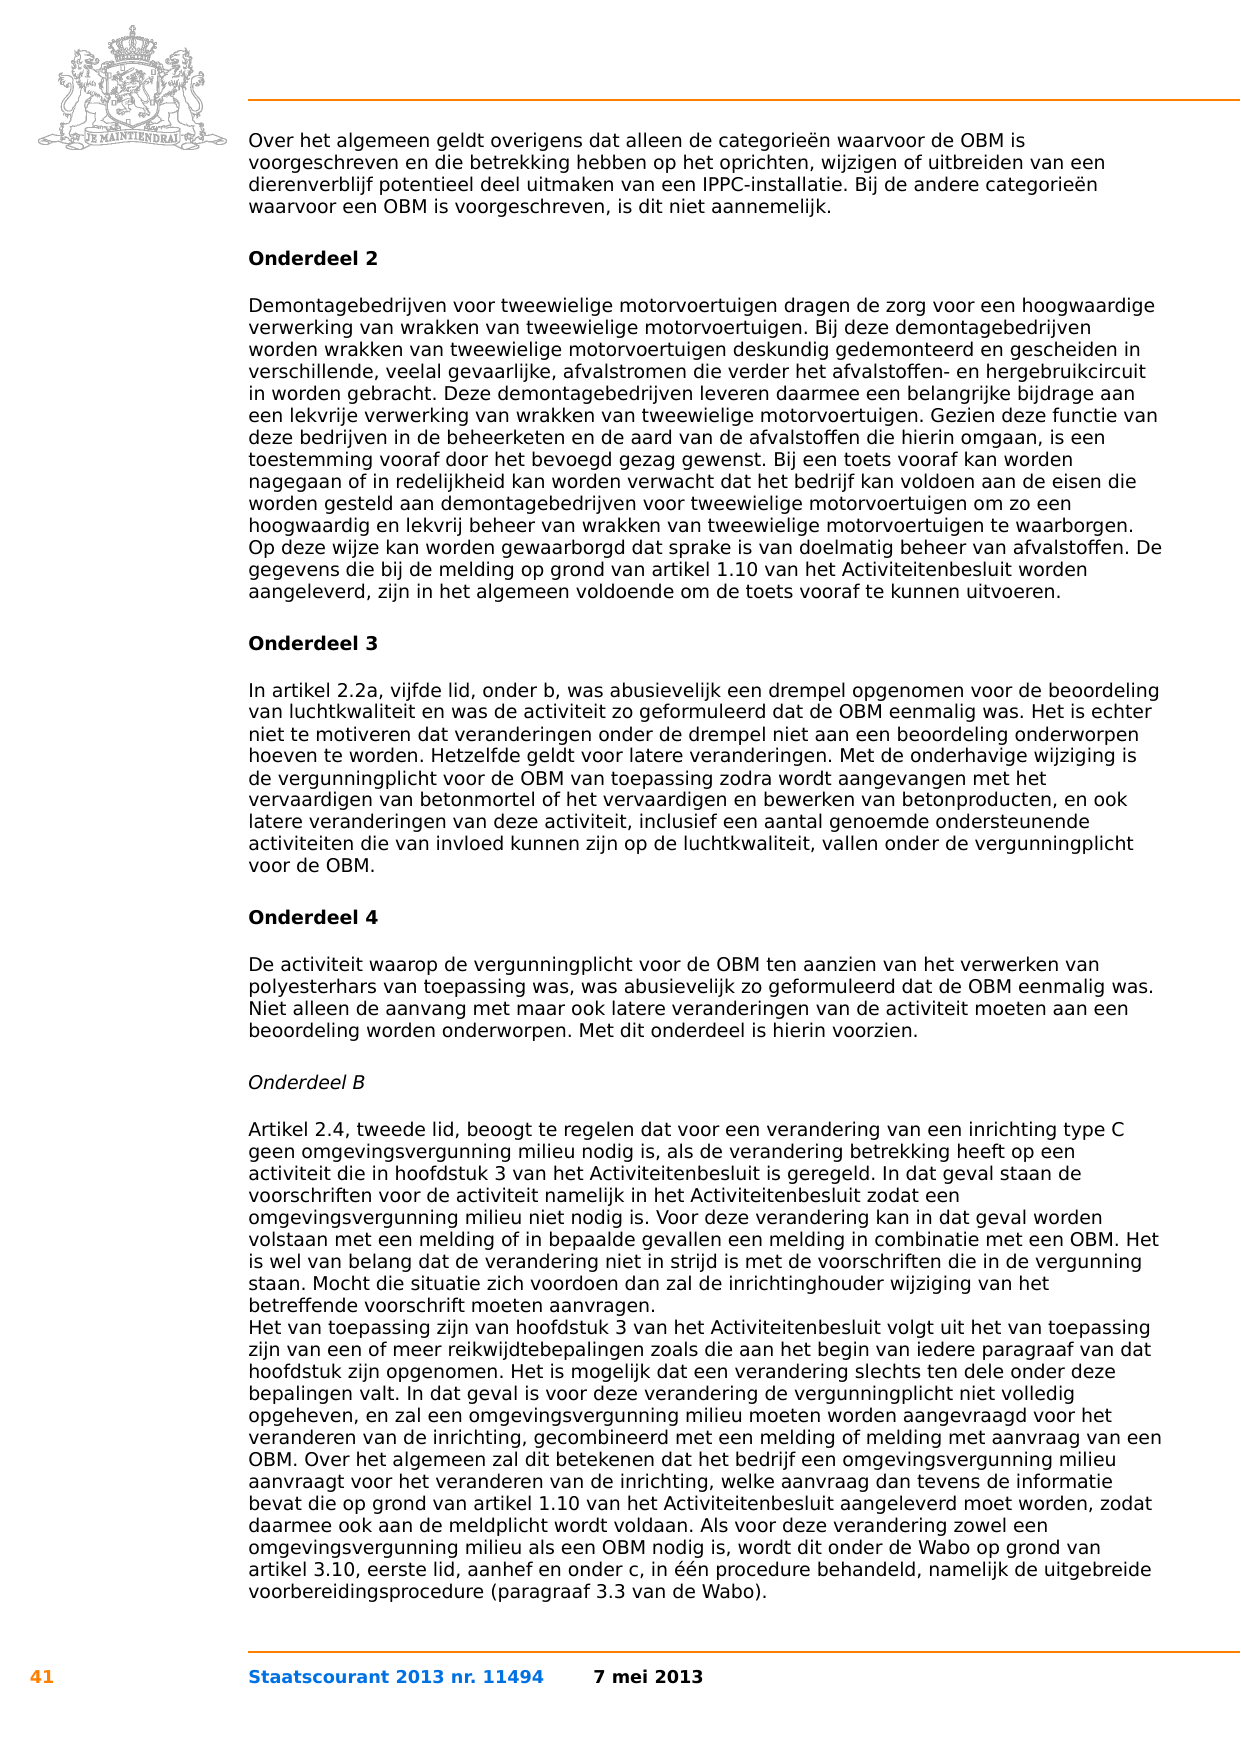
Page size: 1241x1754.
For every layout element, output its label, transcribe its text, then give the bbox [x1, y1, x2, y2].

subtitle Onderdeel B [248, 1072, 1163, 1094]
subtitle Onderdeel 3 [248, 632, 1163, 654]
subtitle Onderdeel 2 [248, 248, 1163, 270]
text Het van toepassing zijn van hoofdstuk 3 van het Activiteitenbesluit volgt uit het van toepassing zijn van een of meer reikwijdtebepalingen zoals die aan het begin van iedere paragraaf van dat hoofdstuk zijn opgenomen. Het is mogelijk dat een verandering slechts ten dele onder deze bepalingen valt. In dat geval is voor deze verandering de vergunningplicht niet volledig opgeheven, en zal een omgevingsvergunning milieu moeten worden aangevraagd voor het veranderen van de inrichting, gecombineerd met een melding of melding met aanvraag van een OBM. Over het algemeen zal dit betekenen dat het bedrijf een omgevingsvergunning milieu aanvraagt voor het veranderen van de inrichting, welke aanvraag dan tevens de informatie bevat die op grond van artikel 1.10 van het Activiteitenbesluit aangeleverd moet worden, zodat daarmee ook aan de meldplicht wordt voldaan. Als voor deze verandering zowel een omgevingsvergunning milieu als een OBM nodig is, wordt dit onder de Wabo op grond van artikel 3.10, eerste lid, aanhef en onder c, in één procedure behandeld, namelijk de uitgebreide voorbereidingsprocedure (paragraaf 3.3 van de Wabo). [248, 1317, 1163, 1603]
text In artikel 2.2a, vijfde lid, onder b, was abusievelijk een drempel opgenomen voor de beoordeling van luchtkwaliteit en was de activiteit zo geformuleerd dat de OBM eenmalig was. Het is echter niet te motiveren dat veranderingen onder de drempel niet aan een beoordeling onderworpen hoeven te worden. Hetzelfde geldt voor latere veranderingen. Met de onderhavige wijziging is de vergunningplicht voor de OBM van toepassing zodra wordt aangevangen met het vervaardigen van betonmortel of het vervaardigen en bewerken van betonproducten, en ook latere veranderingen van deze activiteit, inclusief een aantal genoemde ondersteunende activiteiten die van invloed kunnen zijn op de luchtkwaliteit, vallen onder de vergunningplicht voor de OBM. [248, 679, 1163, 877]
text Over het algemeen geldt overigens dat alleen de categorieën waarvoor de OBM is voorgeschreven en die betrekking hebben op het oprichten, wijzigen of uitbreiden van een dierenverblijf potentieel deel uitmaken van een IPPC-installatie. Bij de andere categorieën waarvoor een OBM is voorgeschreven, is dit niet aannemelijk. [248, 130, 1163, 218]
subtitle Onderdeel 4 [248, 907, 1163, 929]
text Demontagebedrijven voor tweewielige motorvoertuigen dragen de zorg voor een hoogwaardige verwerking van wrakken van tweewielige motorvoertuigen. Bij deze demontagebedrijven worden wrakken van tweewielige motorvoertuigen deskundig gedemonteerd en gescheiden in verschillende, veelal gevaarlijke, afvalstromen die verder het afvalstoffen- en hergebruikcircuit in worden gebracht. Deze demontagebedrijven leveren daarmee een belangrijke bijdrage aan een lekvrije verwerking van wrakken van tweewielige motorvoertuigen. Gezien deze functie van deze bedrijven in de beheerketen en de aard van de afvalstoffen die hierin omgaan, is een toestemming vooraf door het bevoegd gezag gewenst. Bij een toets vooraf kan worden nagegaan of in redelijkheid kan worden verwacht dat het bedrijf kan voldoen aan de eisen die worden gesteld aan demontagebedrijven voor tweewielige motorvoertuigen om zo een hoogwaardig en lekvrij beheer van wrakken van tweewielige motorvoertuigen te waarborgen. Op deze wijze kan worden gewaarborgd dat sprake is van doelmatig beheer van afvalstoffen. De gegevens die bij de melding op grond van artikel 1.10 van het Activiteitenbesluit worden aangeleverd, zijn in het algemeen voldoende om de toets vooraf te kunnen uitvoeren. [248, 295, 1163, 602]
text De activiteit waarop de vergunningplicht voor de OBM ten aanzien van het verwerken van polyesterhars van toepassing was, was abusievelijk zo geformuleerd dat de OBM eenmalig was. Niet alleen de aanvang met maar ook latere veranderingen van de activiteit moeten aan een beoordeling worden onderworpen. Met dit onderdeel is hierin voorzien. [248, 954, 1163, 1042]
text Artikel 2.4, tweede lid, beoogt te regelen dat voor een verandering van een inrichting type C geen omgevingsvergunning milieu nodig is, als de verandering betrekking heeft op een activiteit die in hoofdstuk 3 van het Activiteitenbesluit is geregeld. In dat geval staan de voorschriften voor de activiteit namelijk in het Activiteitenbesluit zodat een omgevingsvergunning milieu niet nodig is. Voor deze verandering kan in dat geval worden volstaan met een melding of in bepaalde gevallen een melding in combinatie met een OBM. Het is wel van belang dat de verandering niet in strijd is met de voorschriften die in de vergunning staan. Mocht die situatie zich voordoen dan zal de inrichtinghouder wijziging van het betreffende voorschrift moeten aanvragen. [248, 1119, 1163, 1317]
picture [38, 25, 227, 150]
